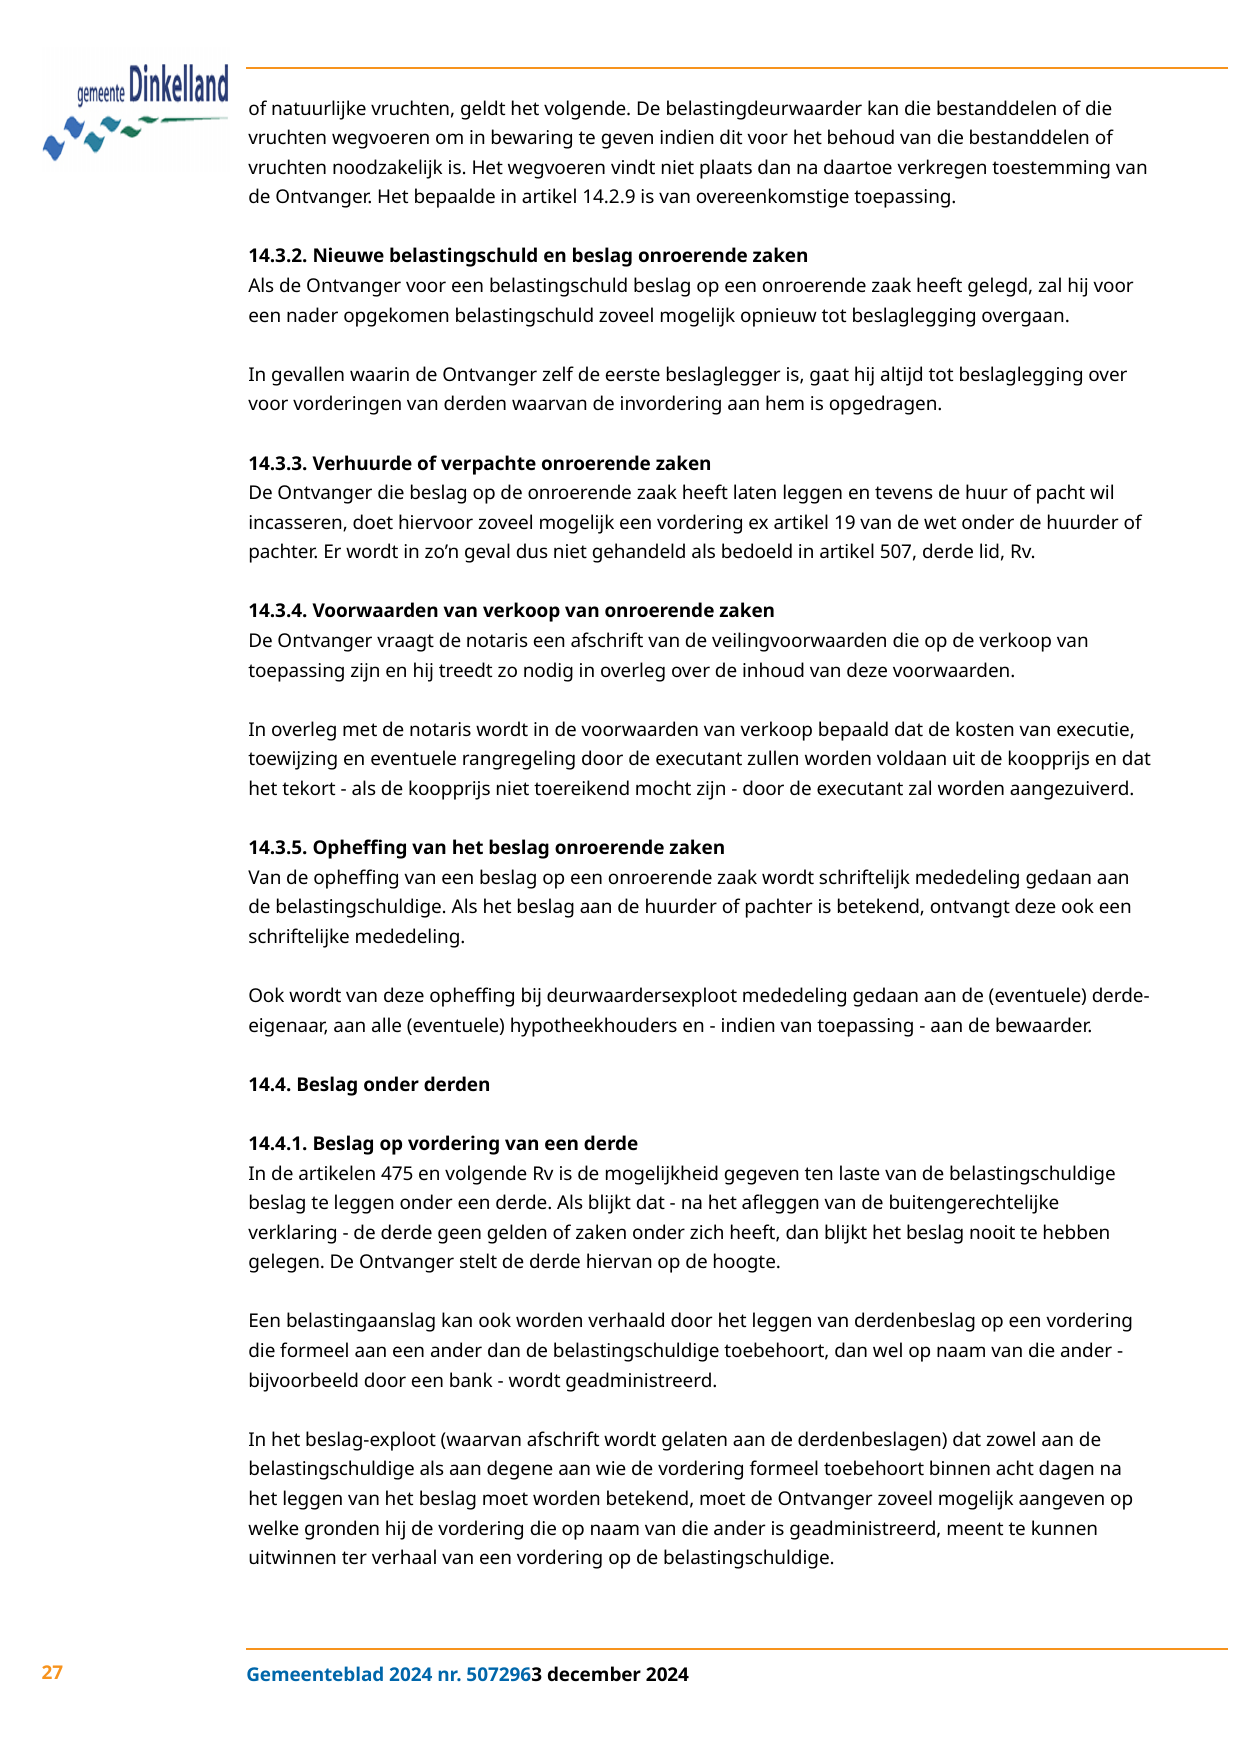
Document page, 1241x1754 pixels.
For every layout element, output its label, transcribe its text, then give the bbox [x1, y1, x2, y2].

text 14.3.3. Verhuurde of verpachte onroerende zaken [248, 450, 1152, 476]
text Als de Ontvanger voor een belastingschuld beslag op een onroerende zaak heeft gelegd, zal hij voor een nader opgekomen belastingschuld zoveel mogelijk opnieuw tot beslaglegging overgaan. [248, 272, 1152, 328]
text De Ontvanger die beslag op de onroerende zaak heeft laten leggen en tevens de huur of pacht wil incasseren, doet hiervoor zoveel mogelijk een vordering ex artikel 19 van de wet onder de huurder of pachter. Er wordt in zo’n geval dus niet gehandeld als bedoeld in artikel 507, derde lid, Rv. [248, 479, 1152, 564]
text 14.3.5. Opheffing van het beslag onroerende zaken [248, 834, 1152, 860]
text 14.3.2. Nieuwe belastingschuld en beslag onroerende zaken [248, 243, 1152, 268]
text 14.4.1. Beslag op vordering van een derde [248, 1130, 1152, 1156]
text In overleg met de notaris wordt in de voorwaarden van verkoop bepaald dat de kosten van executie, toewijzing en eventuele rangregeling door de executant zullen worden voldaan uit de koopprijs en dat het tekort - als de koopprijs niet toereikend mocht zijn - door de executant zal worden aangezuiverd. [248, 716, 1152, 801]
text In het beslag-exploot (waarvan afschrift wordt gelaten aan de derdenbeslagen) dat zowel aan de belastingschuldige als aan degene aan wie de vordering formeel toebehoort binnen acht dagen na het leggen van het beslag moet worden betekend, moet de Ontvanger zoveel mogelijk aangeven op welke gronden hij de vordering die op naam van die ander is geadministreerd, meent te kunnen uitwinnen ter verhaal van een vordering op de belastingschuldige. [248, 1426, 1152, 1570]
text Ook wordt van deze opheffing bij deurwaardersexploot mededeling gedaan aan de (eventuele) derde-eigenaar, aan alle (eventuele) hypotheekhouders en - indien van toepassing - aan de bewaarder. [248, 982, 1152, 1038]
text 14.3.4. Voorwaarden van verkoop van onroerende zaken [248, 598, 1152, 623]
picture [41, 47, 231, 172]
text In gevallen waarin de Ontvanger zelf de eerste beslaglegger is, gaat hij altijd tot beslaglegging over voor vorderingen van derden waarvan de invordering aan hem is opgedragen. [248, 361, 1152, 416]
text Van de opheffing van een beslag op een onroerende zaak wordt schriftelijk mededeling gedaan aan de belastingschuldige. Als het beslag aan de huurder of pachter is betekend, ontvangt deze ook een schriftelijke mededeling. [248, 864, 1152, 949]
text In de artikelen 475 en volgende Rv is de mogelijkheid gegeven ten laste van de belastingschuldige beslag te leggen onder een derde. Als blijkt dat - na het afleggen van de buitengerechtelijke verklaring - de derde geen gelden of zaken onder zich heeft, dan blijkt het beslag nooit te hebben gelegen. De Ontvanger stelt de derde hiervan op de hoogte. [248, 1160, 1152, 1274]
text of natuurlijke vruchten, geldt het volgende. De belastingdeurwaarder kan die bestanddelen of die vruchten wegvoeren om in bewaring te geven indien dit voor het behoud van die bestanddelen of vruchten noodzakelijk is. Het wegvoeren vindt niet plaats dan na daartoe verkregen toestemming van de Ontvanger. Het bepaalde in artikel 14.2.9 is van overeenkomstige toepassing. [248, 95, 1152, 209]
text 14.4. Beslag onder derden [248, 1071, 1152, 1097]
text De Ontvanger vraagt de notaris een afschrift van de veilingvoorwaarden die op de verkoop van toepassing zijn en hij treedt zo nodig in overleg over de inhoud van deze voorwaarden. [248, 627, 1152, 683]
text Een belastingaanslag kan ook worden verhaald door het leggen van derdenbeslag op een vordering die formeel aan een ander dan de belastingschuldige toebehoort, dan wel op naam van die ander - bijvoorbeeld door een bank - wordt geadministreerd. [248, 1308, 1152, 1393]
